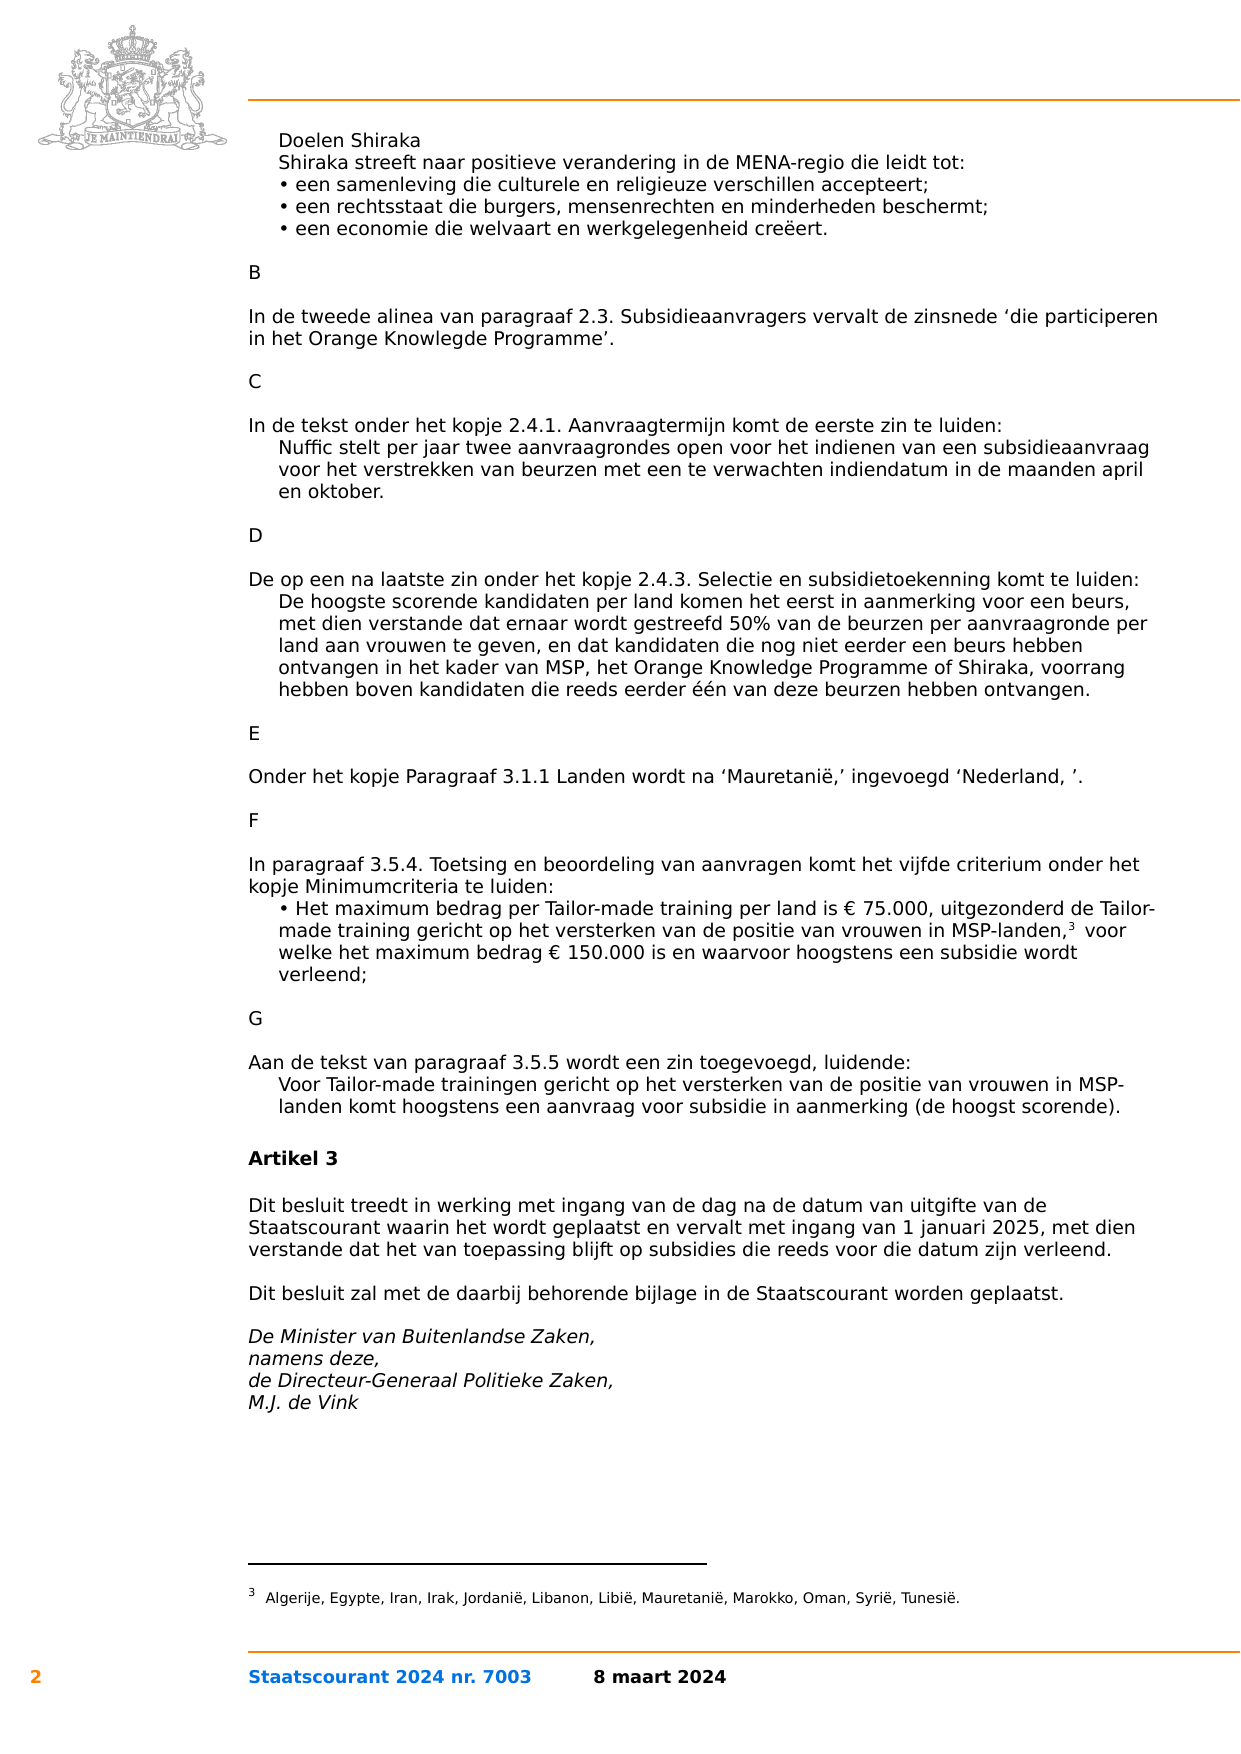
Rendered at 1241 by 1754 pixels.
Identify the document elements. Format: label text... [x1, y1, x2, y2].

text E [248, 723, 1163, 744]
text Algerije, Egypte, Iran, Irak, Jordanië, Libanon, Libië, Mauretanië, Marokko, Oman, Syrië, Tunesië. [248, 1586, 1163, 1608]
text • een economie die welvaart en werkgelegenheid creëert. [278, 218, 1163, 240]
text In paragraaf 3.5.4. Toetsing en beoordeling van aanvragen komt het vijfde criterium onder het kopje Minimumcriteria te luiden: [248, 854, 1163, 898]
text In de tekst onder het kopje 2.4.1. Aanvraagtermijn komt de eerste zin te luiden: [248, 415, 1163, 437]
text C [248, 371, 1163, 393]
text De hoogste scorende kandidaten per land komen het eerst in aanmerking voor een beurs, met dien verstande dat ernaar wordt gestreefd 50% van de beurzen per aanvraagronde per land aan vrouwen te geven, en dat kandidaten die nog niet eerder een beurs hebben ontvangen in het kader van MSP, het Orange Knowledge Programme of Shiraka, voorrang hebben boven kandidaten die reeds eerder één van deze beurzen hebben ontvangen. [278, 591, 1163, 701]
picture [38, 25, 227, 150]
text De Minister van Buitenlandse Zaken, namens deze, de Directeur-Generaal Politieke Zaken, M.J. de Vink [248, 1326, 1163, 1414]
text Dit besluit treedt in werking met ingang van de dag na de datum van uitgifte van de Staatscourant waarin het wordt geplaatst en vervalt met ingang van 1 januari 2025, met dien verstande dat het van toepassing blijft op subsidies die reeds voor die datum zijn verleend. [248, 1195, 1163, 1261]
text F [248, 810, 1163, 832]
text Dit besluit zal met de daarbij behorende bijlage in de Staatscourant worden geplaatst. [248, 1282, 1163, 1304]
text Nuffic stelt per jaar twee aanvraagrondes open voor het indienen van een subsidieaanvraag voor het verstrekken van beurzen met een te verwachten indiendatum in de maanden april en oktober. [278, 437, 1163, 503]
subtitle Doelen Shiraka [278, 130, 1163, 152]
text Aan de tekst van paragraaf 3.5.5 wordt een zin toegevoegd, luidende: [248, 1052, 1163, 1074]
text • Het maximum bedrag per Tailor-made training per land is € 75.000, uitgezonderd de Tailor-made training gericht op het versterken van de positie van vrouwen in MSP-landen, voor welke het maximum bedrag € 150.000 is en waarvoor hoogstens een subsidie wordt verleend; [278, 898, 1163, 986]
text D [248, 525, 1163, 547]
text • een samenleving die culturele en religieuze verschillen accepteert; [278, 174, 1163, 196]
text Shiraka streeft naar positieve verandering in de MENA-regio die leidt tot: [278, 152, 1163, 174]
subtitle Artikel 3 [248, 1148, 1163, 1170]
text In de tweede alinea van paragraaf 2.3. Subsidieaanvragers vervalt de zinsnede ‘die participeren in het Orange Knowlegde Programme’. [248, 306, 1163, 349]
text • een rechtsstaat die burgers, mensenrechten en minderheden beschermt; [278, 196, 1163, 218]
text De op een na laatste zin onder het kopje 2.4.3. Selectie en subsidietoekenning komt te luiden: [248, 569, 1163, 591]
text G [248, 1008, 1163, 1030]
text Onder het kopje Paragraaf 3.1.1 Landen wordt na ‘Mauretanië,’ ingevoegd ‘Nederland, ’. [248, 766, 1163, 788]
text B [248, 262, 1163, 284]
text Voor Tailor-made trainingen gericht op het versterken van de positie van vrouwen in MSP-landen komt hoogstens een aanvraag voor subsidie in aanmerking (de hoogst scorende). [278, 1074, 1163, 1118]
